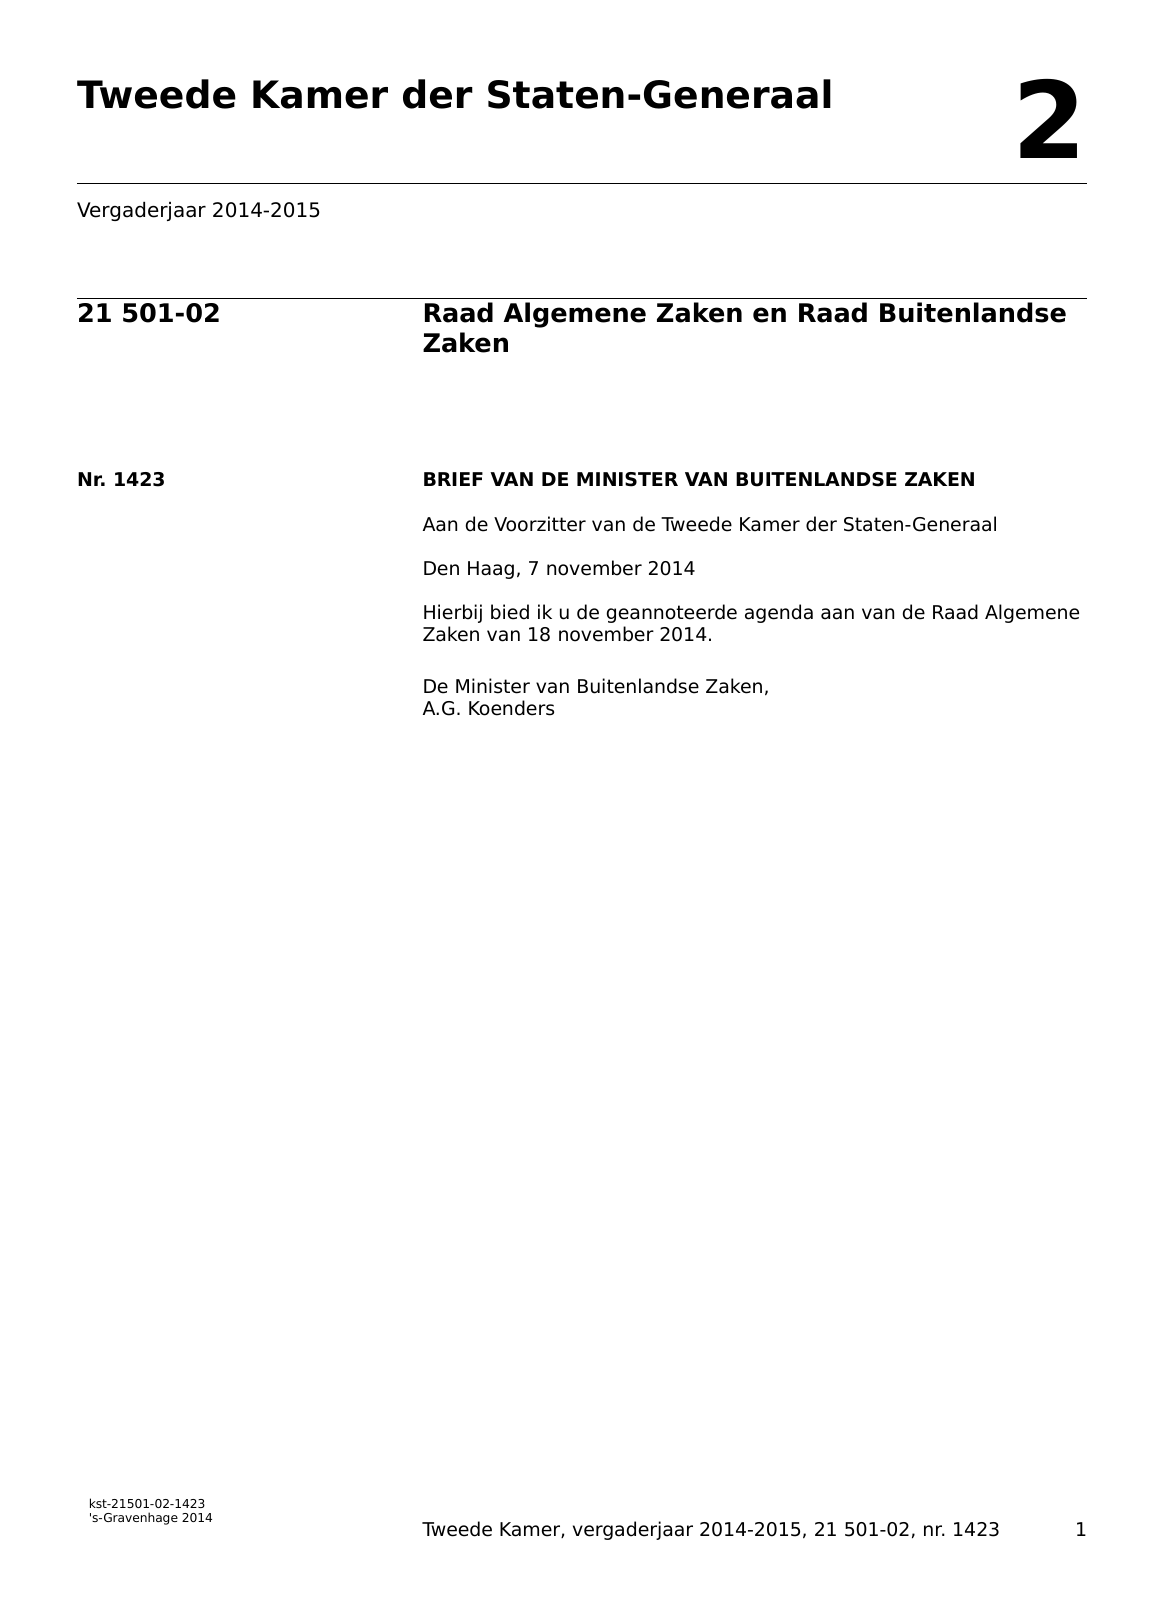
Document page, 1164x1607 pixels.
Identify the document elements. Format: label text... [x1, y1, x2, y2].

text Hierbij bied ik u de geannoteerde agenda aan van de Raad Algemene Zaken van 18 november 2014. [422, 602, 1087, 646]
text Aan de Voorzitter van de Tweede Kamer der Staten-Generaal [422, 513, 1087, 536]
table_cell Vergaderjaar 2014-2015 [77, 184, 1087, 298]
subtitle Nr. 1423 BRIEF VAN DE MINISTER VAN BUITENLANDSE ZAKEN [77, 469, 1087, 491]
text De Minister van Buitenlandse Zaken, A.G. Koenders [422, 676, 1087, 720]
text 's-Gravenhage 2014 [88, 1511, 323, 1525]
subtitle 21 501-02 Raad Algemene Zaken en Raad Buitenlandse Zaken [77, 299, 1087, 358]
text kst-21501-02-1423 [88, 1497, 323, 1511]
text Den Haag, 7 november 2014 [422, 558, 1087, 580]
table_header 2 [886, 59, 1087, 183]
table_header Tweede Kamer der Staten-Generaal [77, 59, 886, 183]
